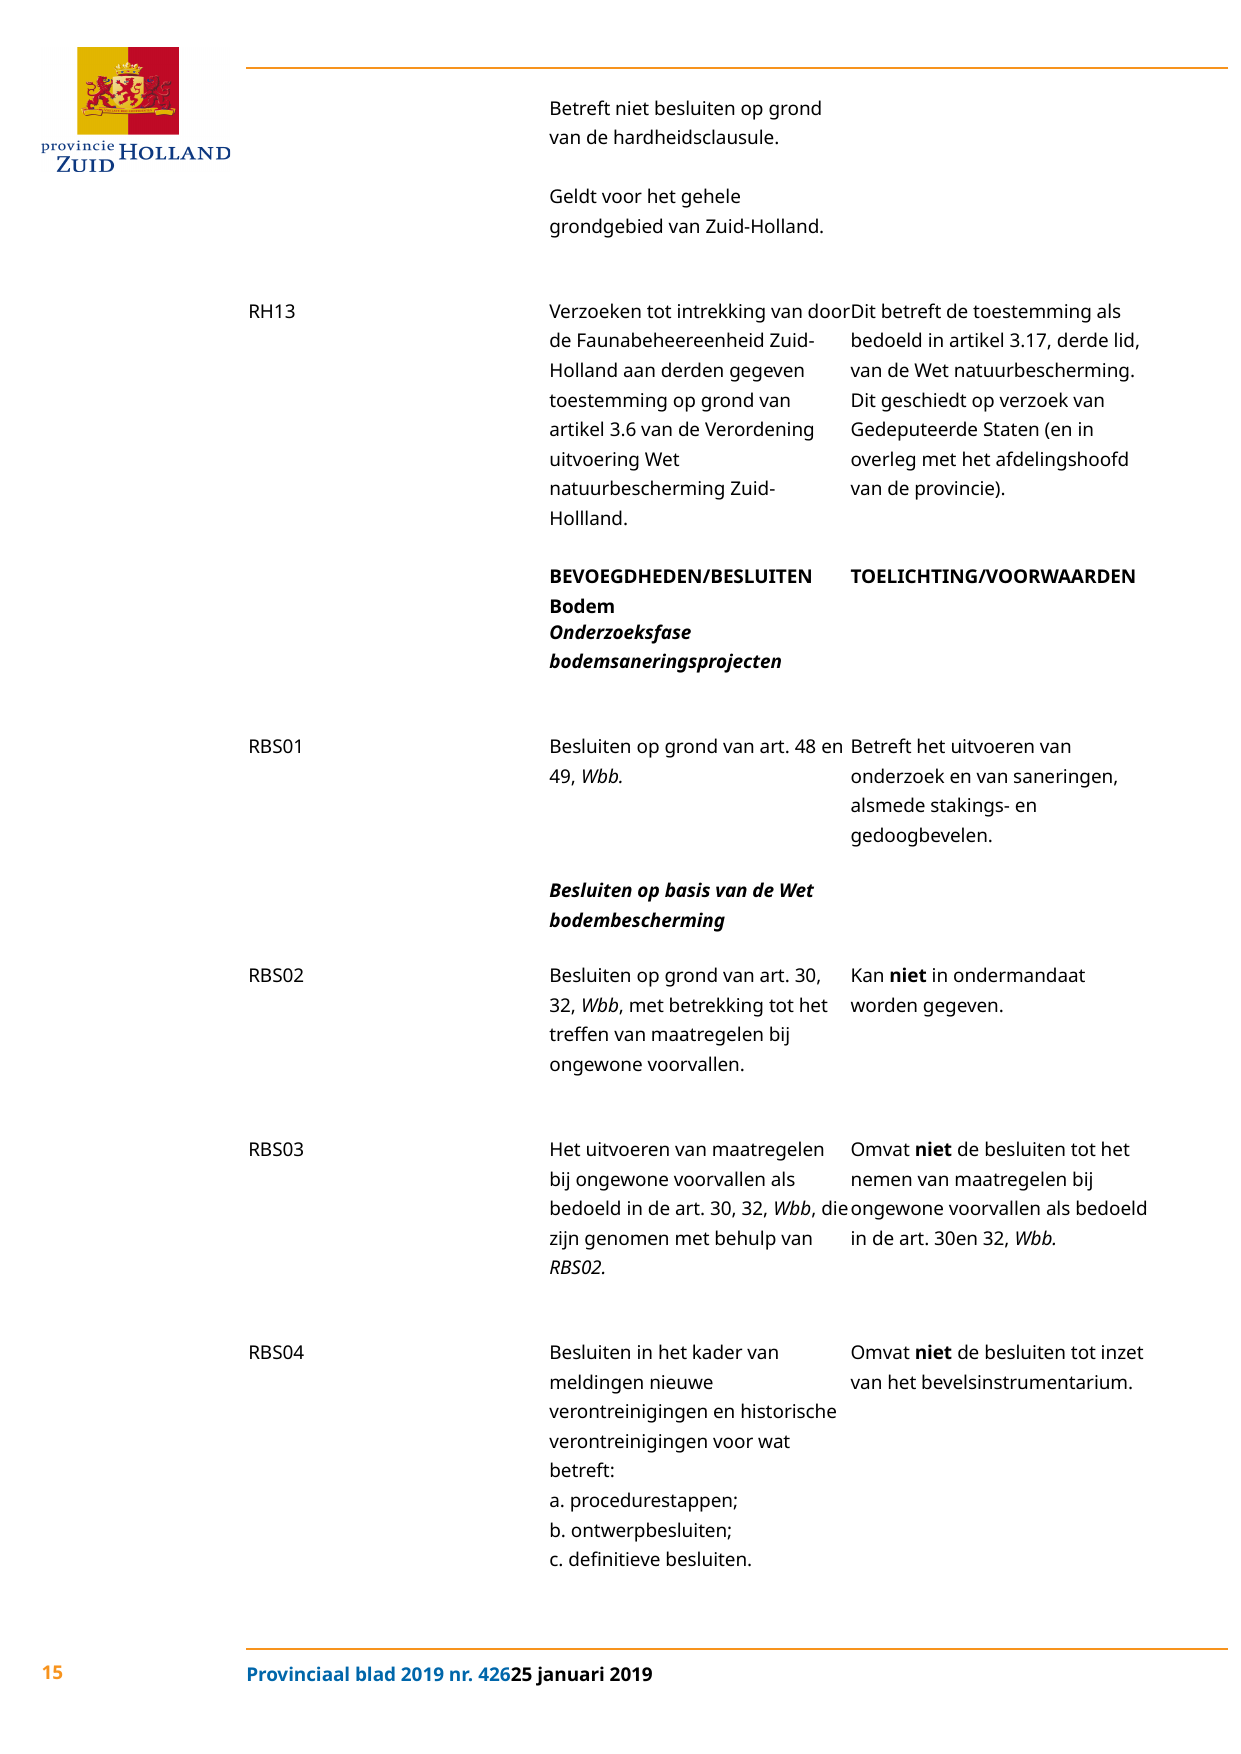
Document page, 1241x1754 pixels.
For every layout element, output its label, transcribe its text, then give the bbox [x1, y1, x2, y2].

table_cell Besluiten op grond van art. 30, 32, Wbb, met betrekking tot het treffen van maatregelen bij ongewone voorvallen. [549, 933, 850, 1107]
table_cell [850, 878, 1152, 933]
table_cell [248, 1572, 549, 1598]
table_cell [248, 619, 549, 704]
table_cell Onderzoeksfase bodemsaneringsprojecten [549, 619, 850, 704]
table_cell Omvat niet de besluiten tot het nemen van maatregelen bij ongewone voorvallen als bedoeld in de art. 30en 32, Wbb. [850, 1107, 1152, 1310]
table_cell Betreft niet besluiten op grond van de hardheidsclausule. Geldt voor het gehele grondgebied van Zuid-Holland. [549, 95, 850, 268]
table_cell [850, 95, 1152, 268]
table_cell RBS04 [248, 1310, 549, 1572]
table_cell Besluiten op grond van art. 48 en 49, Wbb. [549, 704, 850, 878]
table_cell [850, 1572, 1152, 1598]
table_cell RBS01 [248, 704, 549, 878]
table_cell [248, 878, 549, 933]
table_cell [248, 95, 549, 268]
picture [41, 47, 231, 172]
table_cell Omvat niet de besluiten tot inzet van het bevelsinstrumentarium. [850, 1310, 1152, 1572]
table_cell Besluiten op basis van de Wet bodembescherming [549, 878, 850, 933]
table_cell RH13 [248, 269, 549, 531]
table_header BEVOEGDHEDEN/BESLUITEN Bodem [549, 564, 850, 619]
table_header TOELICHTING/VOORWAARDEN [850, 564, 1152, 619]
table_cell Dit betreft de toestemming als bedoeld in artikel 3.17, derde lid, van de Wet natuurbescherming. Dit geschiedt op verzoek van Gedeputeerde Staten (en in overleg met het afdelingshoofd van de provincie). [850, 269, 1152, 531]
table_cell RBS03 [248, 1107, 549, 1310]
table_cell [549, 1572, 850, 1598]
table_cell Kan niet in ondermandaat worden gegeven. [850, 933, 1152, 1107]
table_cell Betreft het uitvoeren van onderzoek en van saneringen, alsmede stakings- en gedoogbevelen. [850, 704, 1152, 878]
table_cell Het uitvoeren van maatregelen bij ongewone voorvallen als bedoeld in de art. 30, 32, Wbb, die zijn genomen met behulp van RBS02. [549, 1107, 850, 1310]
table_cell Verzoeken tot intrekking van door de Faunabeheereenheid Zuid-Holland aan derden gegeven toestemming op grond van artikel 3.6 van de Verordening uitvoering Wet natuurbescherming Zuid-Hollland. [549, 269, 850, 531]
table_cell Besluiten in het kader van meldingen nieuwe verontreinigingen en historische verontreinigingen voor wat betreft: a. procedurestappen; b. ontwerpbesluiten; c. definitieve besluiten. [549, 1310, 850, 1572]
table_cell RBS02 [248, 933, 549, 1107]
table_cell [850, 619, 1152, 704]
table_header [248, 564, 549, 619]
